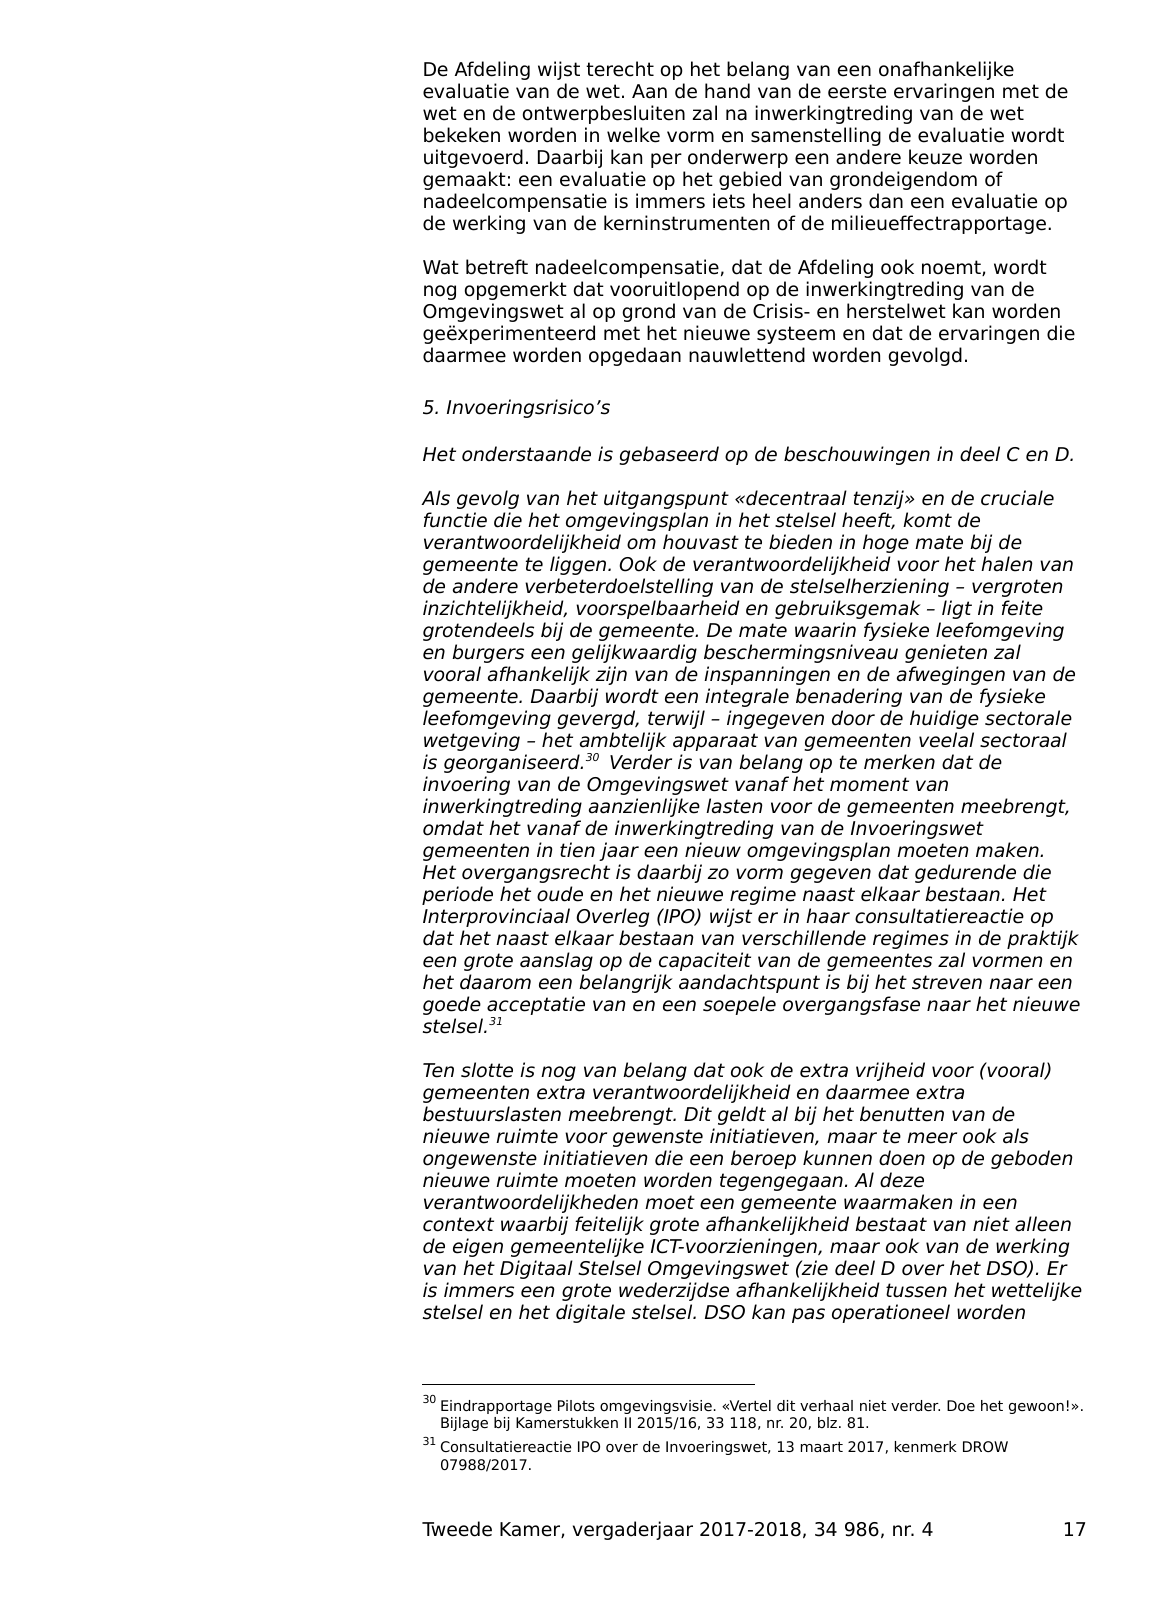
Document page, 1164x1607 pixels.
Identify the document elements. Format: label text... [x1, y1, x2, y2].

text Ten slotte is nog van belang dat ook de extra vrijheid voor (vooral) gemeenten extra verantwoordelijkheid en daarmee extra bestuurslasten meebrengt. Dit geldt al bij het benutten van de nieuwe ruimte voor gewenste initiatieven, maar te meer ook als ongewenste initiatieven die een beroep kunnen doen op de geboden nieuwe ruimte moeten worden tegengegaan. Al deze verantwoordelijkheden moet een gemeente waarmaken in een context waarbij feitelijk grote afhankelijkheid bestaat van niet alleen de eigen gemeentelijke ICT-voorzieningen, maar ook van de werking van het Digitaal Stelsel Omgevingswet (zie deel D over het DSO). Er is immers een grote wederzijdse afhankelijkheid tussen het wettelijke stelsel en het digitale stelsel. DSO kan pas operationeel worden [422, 1060, 1087, 1323]
text Het onderstaande is gebaseerd op de beschouwingen in deel C en D. [422, 444, 1087, 466]
subtitle 5. Invoeringsrisico’s [422, 397, 1087, 419]
text Consultatiereactie IPO over de Invoeringswet, 13 maart 2017, kenmerk DROW 07988/2017. [422, 1435, 1087, 1474]
text Wat betreft nadeelcompensatie, dat de Afdeling ook noemt, wordt nog opgemerkt dat vooruitlopend op de inwerkingtreding van de Omgevingswet al op grond van de Crisis- en herstelwet kan worden geëxperimenteerd met het nieuwe systeem en dat de ervaringen die daarmee worden opgedaan nauwlettend worden gevolgd. [422, 257, 1087, 367]
text Als gevolg van het uitgangspunt «decentraal tenzij» en de cruciale functie die het omgevingsplan in het stelsel heeft, komt de verantwoordelijkheid om houvast te bieden in hoge mate bij de gemeente te liggen. Ook de verantwoordelijkheid voor het halen van de andere verbeterdoelstelling van de stelselherziening – vergroten inzichtelijkheid, voorspelbaarheid en gebruiksgemak – ligt in feite grotendeels bij de gemeente. De mate waarin fysieke leefomgeving en burgers een gelijkwaardig beschermingsniveau genieten zal vooral afhankelijk zijn van de inspanningen en de afwegingen van de gemeente. Daarbij wordt een integrale benadering van de fysieke leefomgeving gevergd, terwijl – ingegeven door de huidige sectorale wetgeving – het ambtelijk apparaat van gemeenten veelal sectoraal is georganiseerd. Verder is van belang op te merken dat de invoering van de Omgevingswet vanaf het moment van inwerkingtreding aanzienlijke lasten voor de gemeenten meebrengt, omdat het vanaf de inwerkingtreding van de Invoeringswet gemeenten in tien jaar een nieuw omgevingsplan moeten maken. Het overgangsrecht is daarbij zo vorm gegeven dat gedurende die periode het oude en het nieuwe regime naast elkaar bestaan. Het Interprovinciaal Overleg (IPO) wijst er in haar consultatiereactie op dat het naast elkaar bestaan van verschillende regimes in de praktijk een grote aanslag op de capaciteit van de gemeentes zal vormen en het daarom een belangrijk aandachtspunt is bij het streven naar een goede acceptatie van en een soepele overgangsfase naar het nieuwe stelsel. [422, 488, 1087, 1038]
text De Afdeling wijst terecht op het belang van een onafhankelijke evaluatie van de wet. Aan de hand van de eerste ervaringen met de wet en de ontwerpbesluiten zal na inwerkingtreding van de wet bekeken worden in welke vorm en samenstelling de evaluatie wordt uitgevoerd. Daarbij kan per onderwerp een andere keuze worden gemaakt: een evaluatie op het gebied van grondeigendom of nadeelcompensatie is immers iets heel anders dan een evaluatie op de werking van de kerninstrumenten of de milieueffectrapportage. [422, 59, 1087, 235]
text Eindrapportage Pilots omgevingsvisie. «Vertel dit verhaal niet verder. Doe het gewoon!». Bijlage bij Kamerstukken II 2015/16, 33 118, nr. 20, blz. 81. [422, 1393, 1087, 1432]
